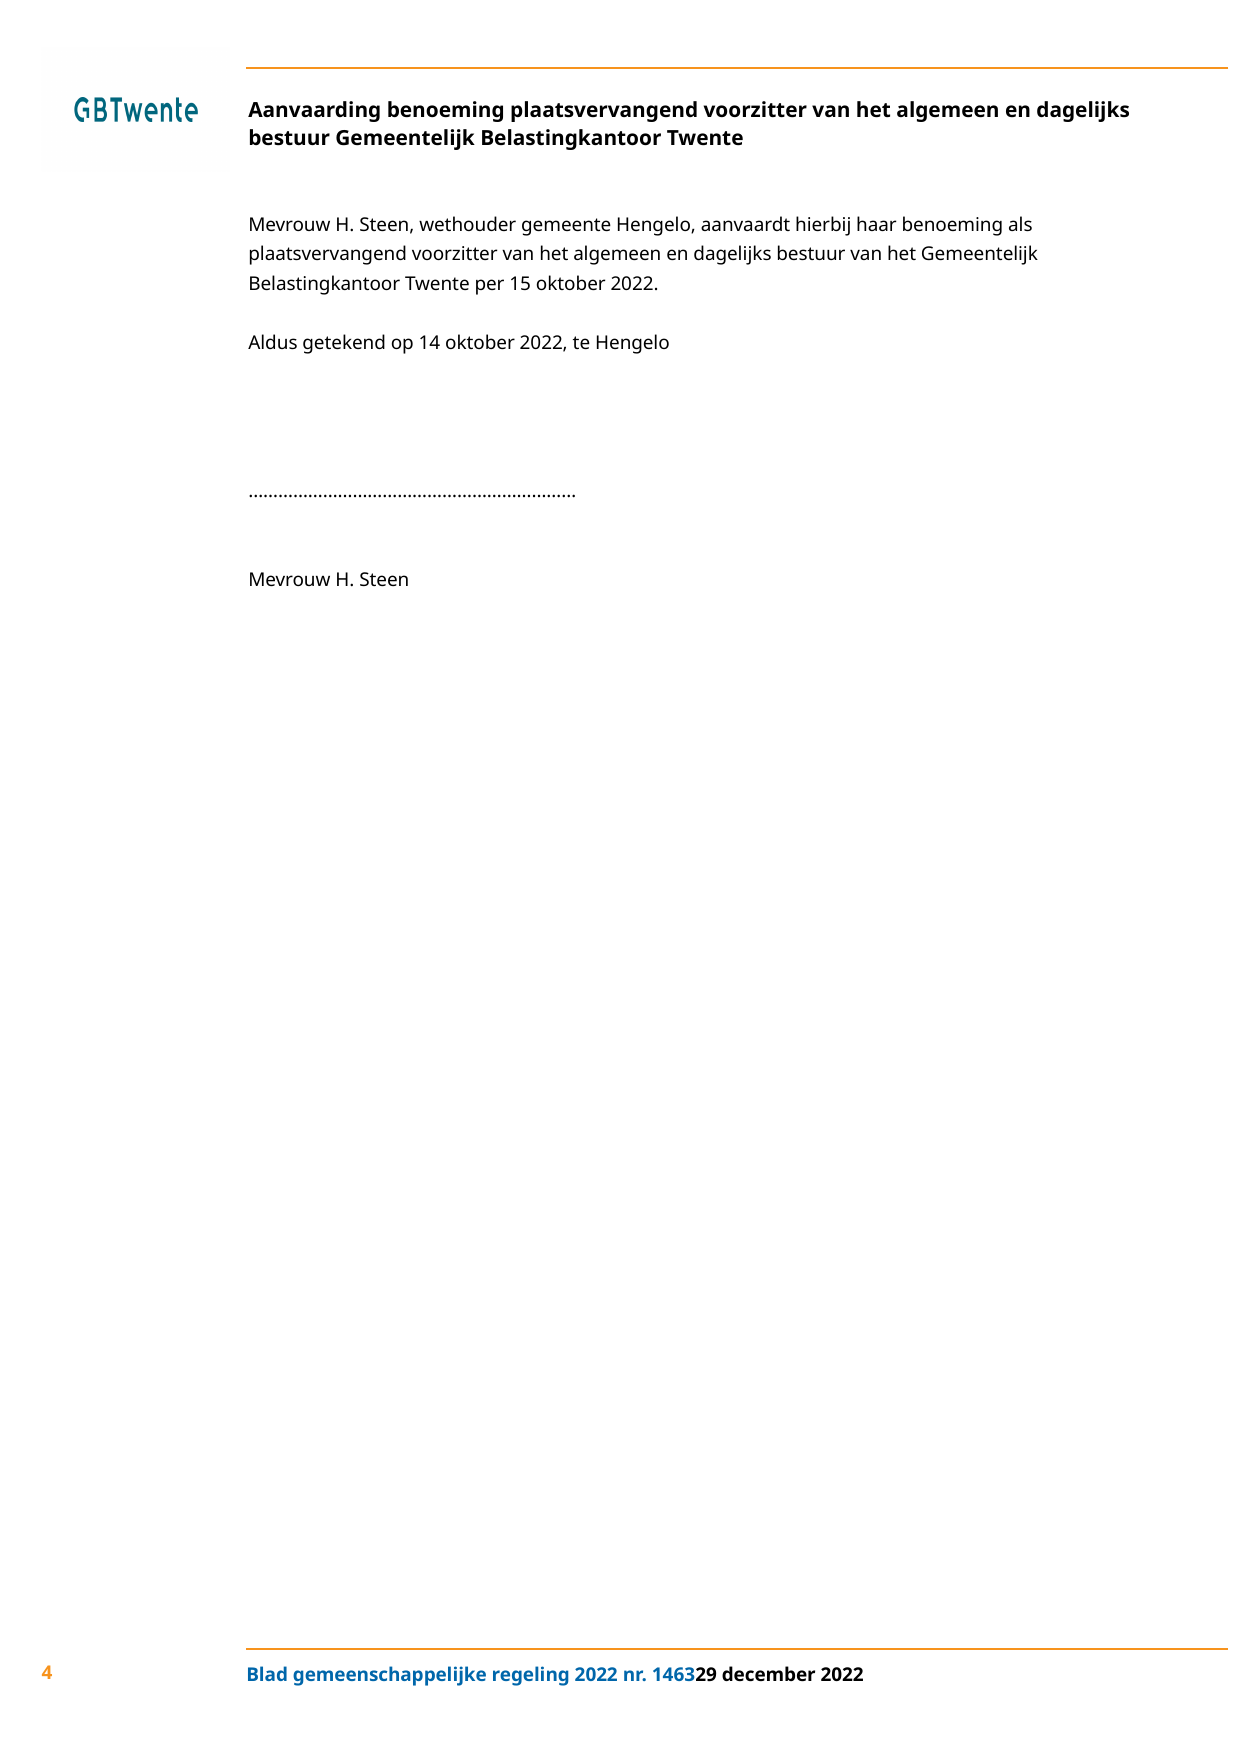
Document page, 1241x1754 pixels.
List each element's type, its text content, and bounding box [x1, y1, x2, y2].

picture [41, 47, 231, 172]
text Mevrouw H. Steen, wethouder gemeente Hengelo, aanvaardt hierbij haar benoeming als plaatsvervangend voorzitter van het algemeen en dagelijks bestuur van het Gemeentelijk Belastingkantoor Twente per 15 oktober 2022. [248, 211, 1152, 296]
text ………………………………………………………… [248, 477, 1152, 503]
text Aldus getekend op 14 oktober 2022, te Hengelo [248, 329, 1152, 355]
text Aanvaarding benoeming plaatsvervangend voorzitter van het algemeen en dagelijks bestuur Gemeentelijk Belastingkantoor Twente [248, 95, 1152, 152]
text Mevrouw H. Steen [248, 566, 1152, 592]
